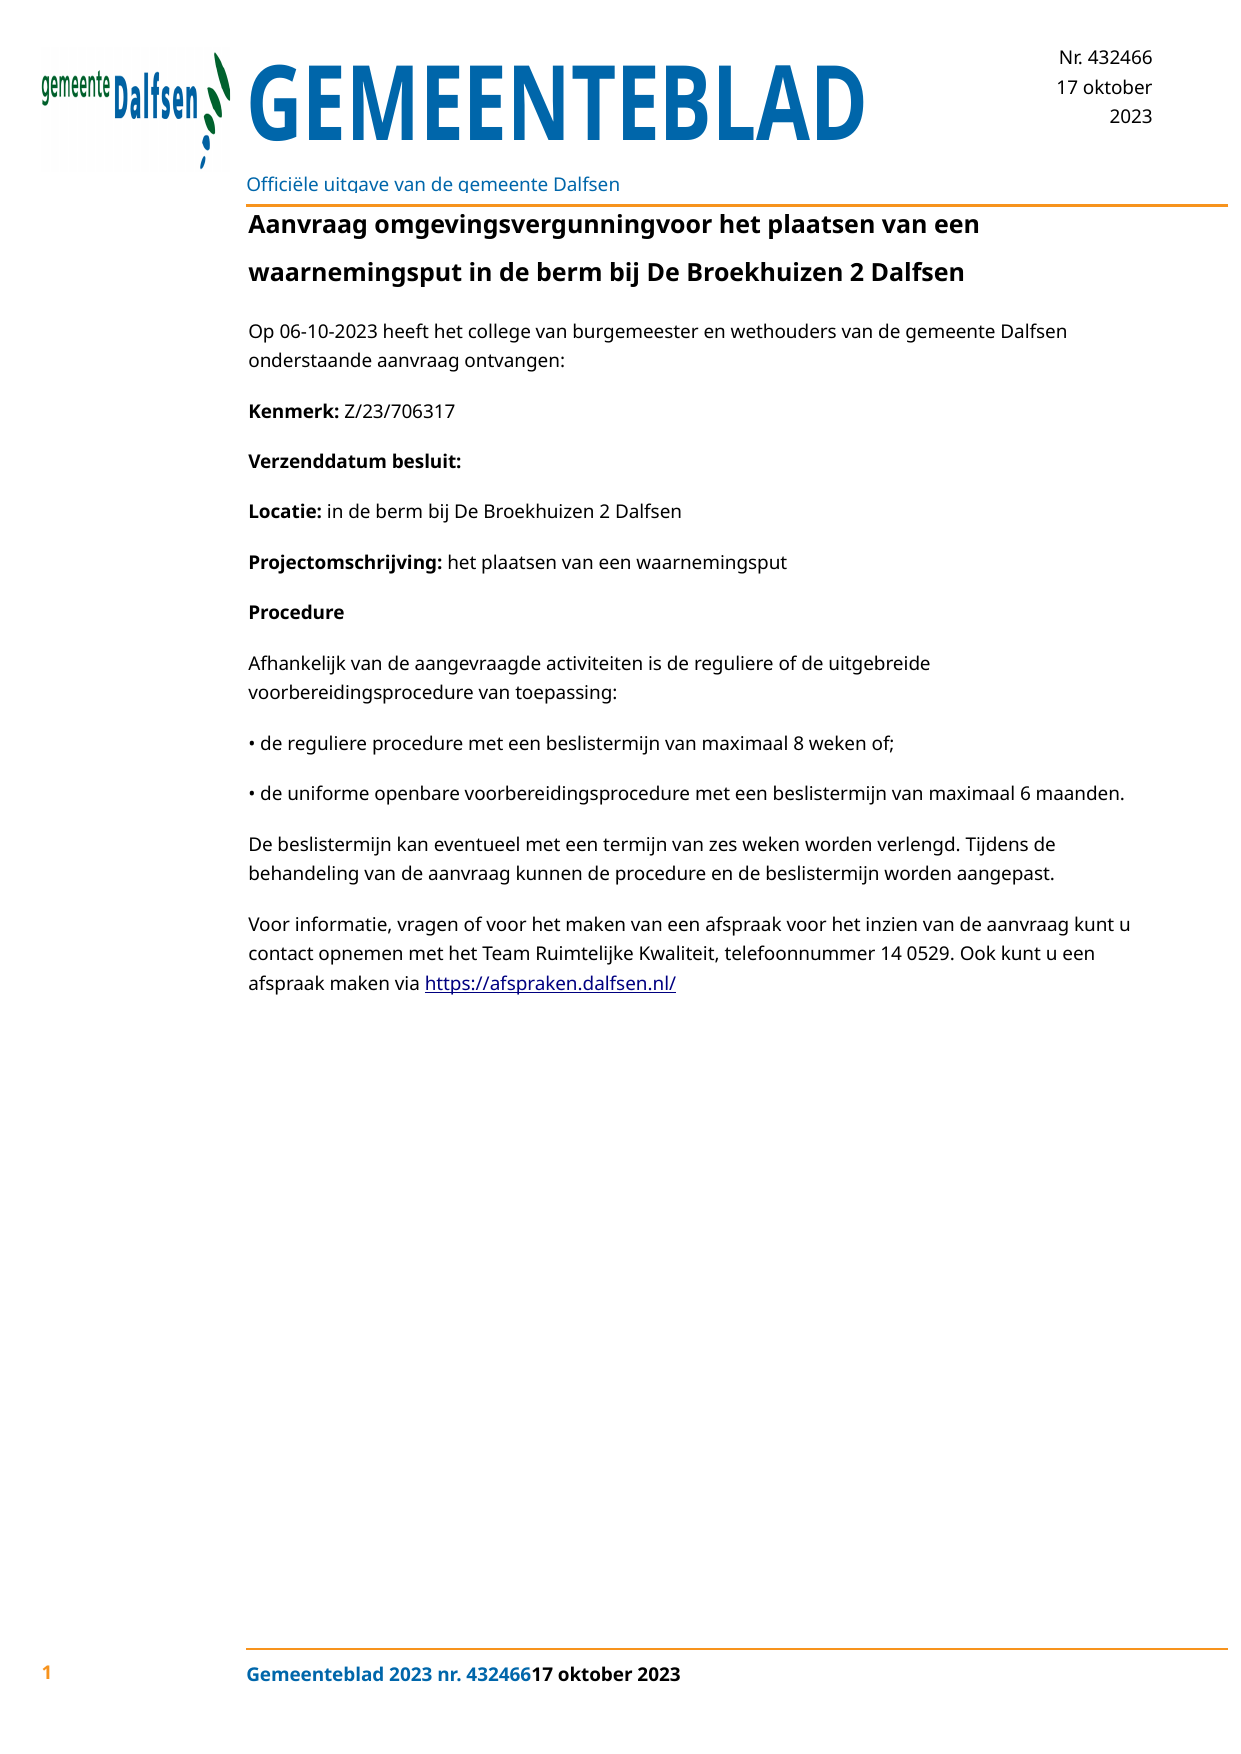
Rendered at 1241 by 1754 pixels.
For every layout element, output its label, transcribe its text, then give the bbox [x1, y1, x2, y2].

text Kenmerk: Z/23/706317 [248, 398, 1152, 424]
text Verzenddatum besluit: [248, 448, 1152, 474]
text Aanvraag omgevingsvergunningvoor het plaatsen van een waarnemingsput in de berm bij De Broekhuizen 2 Dalfsen [248, 207, 1152, 288]
text • de uniforme openbare voorbereidingsprocedure met een beslistermijn van maximaal 6 maanden. [248, 780, 1152, 806]
text Procedure [248, 599, 1152, 625]
text • de reguliere procedure met een beslistermijn van maximaal 8 weken of; [248, 730, 1152, 756]
text Projectomschrijving: het plaatsen van een waarnemingsput [248, 549, 1152, 575]
text De beslistermijn kan eventueel met een termijn van zes weken worden verlengd. Tijdens de behandeling van de aanvraag kunnen de procedure en de beslistermijn worden aangepast. [248, 831, 1152, 886]
text Locatie: in de berm bij De Broekhuizen 2 Dalfsen [248, 499, 1152, 524]
text Voor informatie, vragen of voor het maken van een afspraak voor het inzien van de aanvraag kunt u contact opnemen met het Team Ruimtelijke Kwaliteit, telefoonnummer 14 0529. Ook kunt u een afspraak maken via https://afspraken.dalfsen.nl/ [248, 911, 1152, 996]
picture [41, 47, 231, 172]
text Afhankelijk van de aangevraagde activiteiten is de reguliere of de uitgebreide voorbereidingsprocedure van toepassing: [248, 650, 1152, 705]
text Op 06-10-2023 heeft het college van burgemeester en wethouders van de gemeente Dalfsen onderstaande aanvraag ontvangen: [248, 318, 1152, 373]
